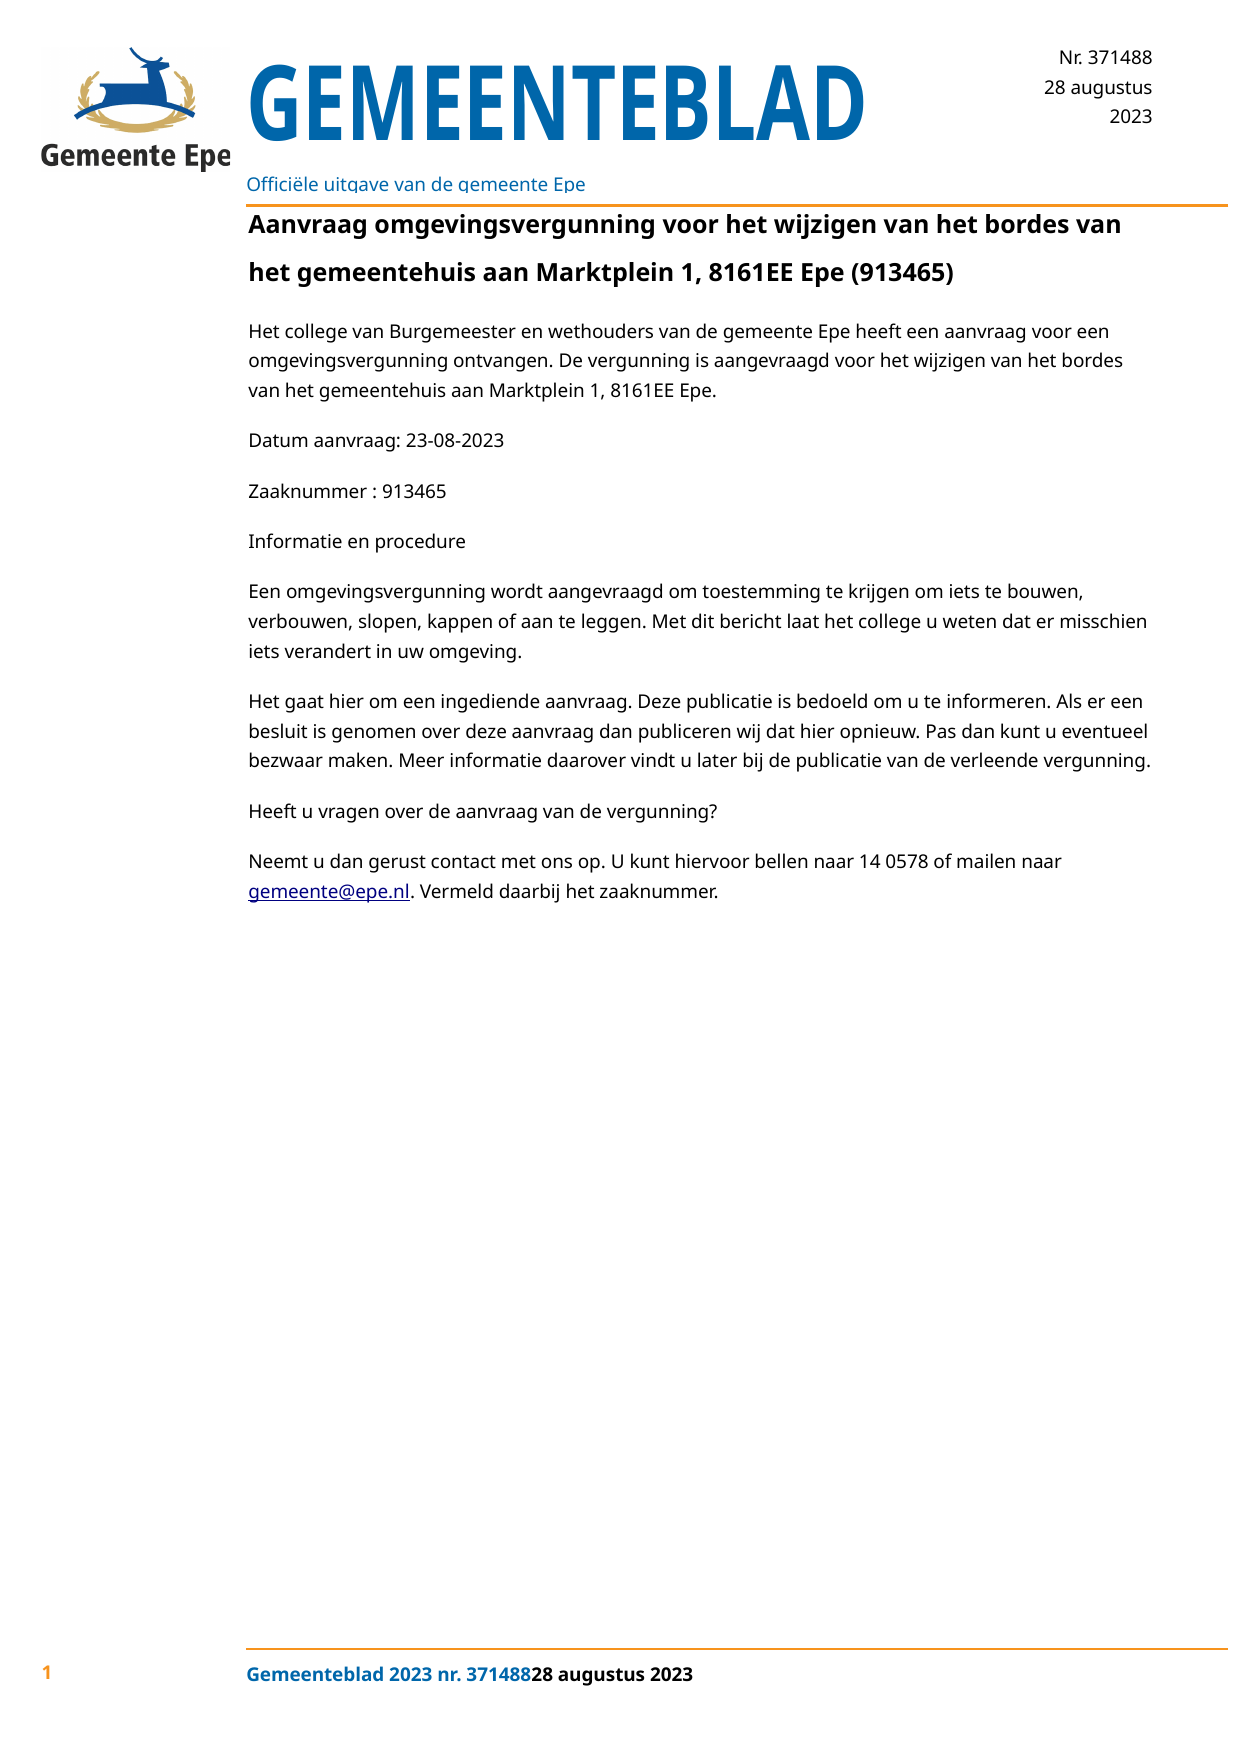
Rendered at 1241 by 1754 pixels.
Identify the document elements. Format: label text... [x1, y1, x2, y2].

picture [41, 47, 231, 172]
text Heeft u vragen over de aanvraag van de vergunning? [248, 798, 1152, 824]
text Een omgevingsvergunning wordt aangevraagd om toestemming te krijgen om iets te bouwen, verbouwen, slopen, kappen of aan te leggen. Met dit bericht laat het college u weten dat er misschien iets verandert in uw omgeving. [248, 579, 1152, 664]
text Het gaat hier om een ingediende aanvraag. Deze publicatie is bedoeld om u te informeren. Als er een besluit is genomen over deze aanvraag dan publiceren wij dat hier opnieuw. Pas dan kunt u eventueel bezwaar maken. Meer informatie daarover vindt u later bij de publicatie van de verleende vergunning. [248, 688, 1152, 773]
text Zaaknummer : 913465 [248, 478, 1152, 504]
text Neemt u dan gerust contact met ons op. U kunt hiervoor bellen naar 14 0578 of mailen naar gemeente@epe.nl. Vermeld daarbij het zaaknummer. [248, 848, 1152, 904]
text Datum aanvraag: 23-08-2023 [248, 427, 1152, 453]
text Aanvraag omgevingsvergunning voor het wijzigen van het bordes van het gemeentehuis aan Marktplein 1, 8161EE Epe (913465) [248, 207, 1152, 288]
text Het college van Burgemeester en wethouders van de gemeente Epe heeft een aanvraag voor een omgevingsvergunning ontvangen. De vergunning is aangevraagd voor het wijzigen van het bordes van het gemeentehuis aan Marktplein 1, 8161EE Epe. [248, 318, 1152, 403]
text Informatie en procedure [248, 528, 1152, 554]
